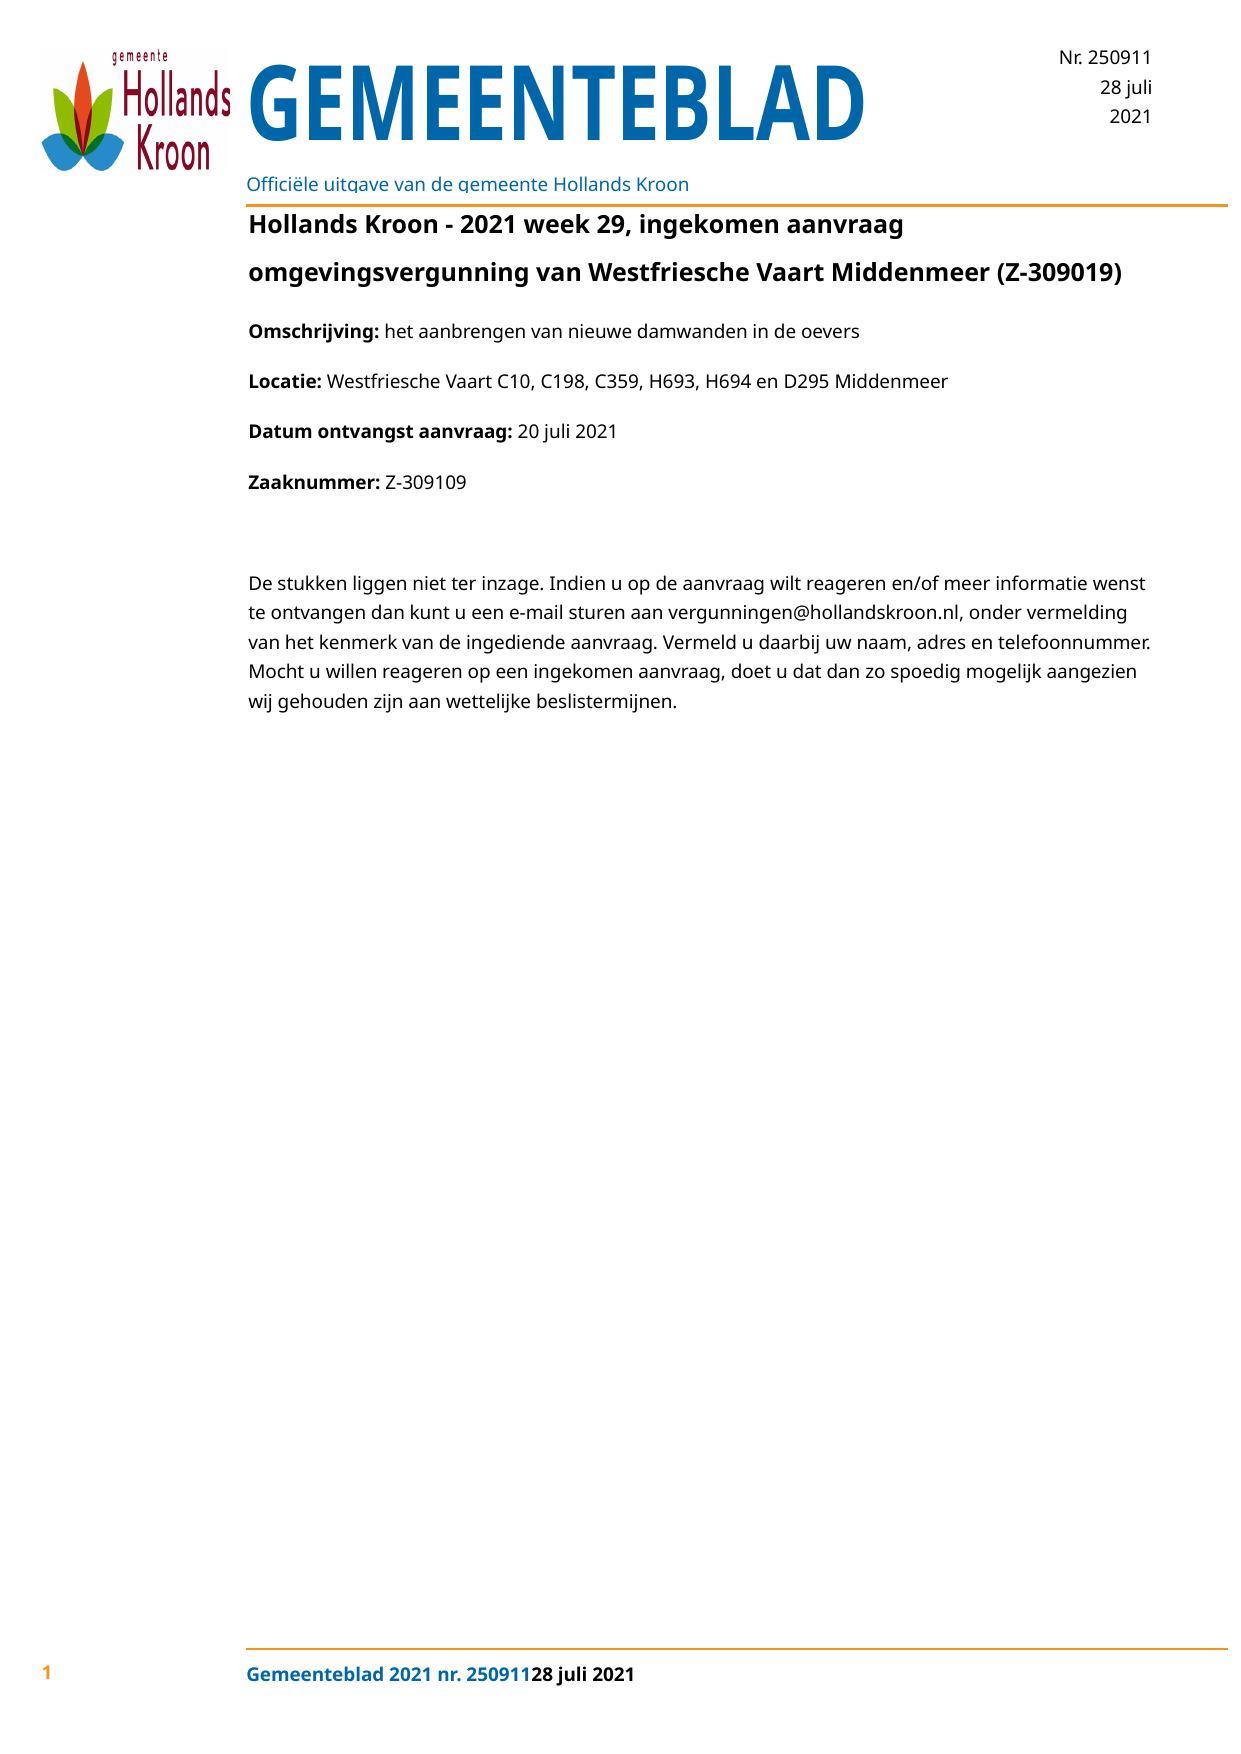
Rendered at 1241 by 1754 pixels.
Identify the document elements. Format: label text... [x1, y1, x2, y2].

text De stukken liggen niet ter inzage. Indien u op de aanvraag wilt reageren en/of meer informatie wenst te ontvangen dan kunt u een e-mail sturen aan vergunningen@hollandskroon.nl, onder vermelding van het kenmerk van de ingediende aanvraag. Vermeld u daarbij uw naam, adres en telefoonnummer. Mocht u willen reageren op een ingekomen aanvraag, doet u dat dan zo spoedig mogelijk aangezien wij gehouden zijn aan wettelijke beslistermijnen. [248, 570, 1152, 714]
picture [41, 47, 231, 172]
text Locatie: Westfriesche Vaart C10, C198, C359, H693, H694 en D295 Middenmeer [248, 368, 1152, 394]
text Omschrijving: het aanbrengen van nieuwe damwanden in de oevers [248, 318, 1152, 344]
text Zaaknummer: Z-309109 [248, 469, 1152, 495]
text Hollands Kroon - 2021 week 29, ingekomen aanvraag omgevingsvergunning van Westfriesche Vaart Middenmeer (Z-309019) [248, 207, 1152, 288]
text Datum ontvangst aanvraag: 20 juli 2021 [248, 419, 1152, 444]
